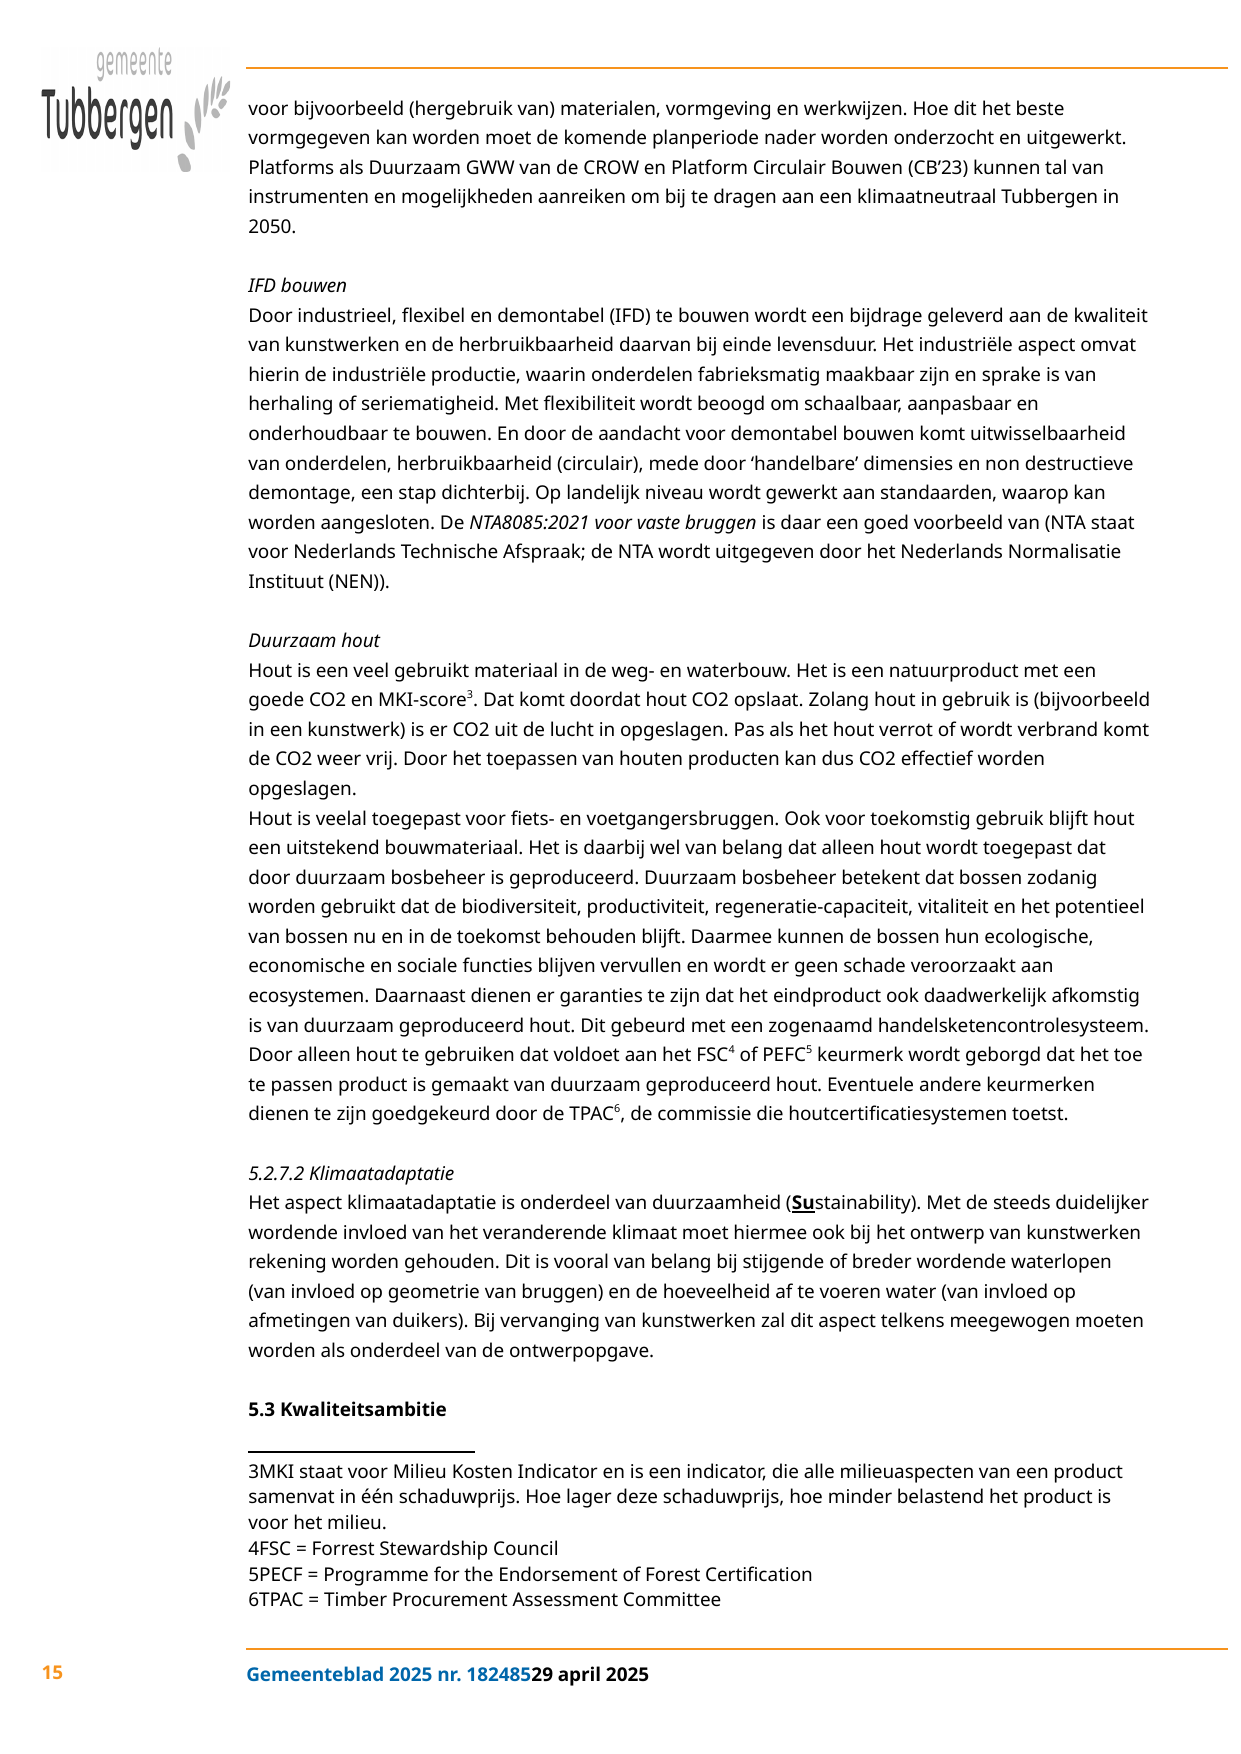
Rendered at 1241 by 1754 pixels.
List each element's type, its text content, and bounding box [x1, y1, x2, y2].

text PECF = Programme for the Endorsement of Forest Certification [248, 1561, 1152, 1586]
text FSC = Forrest Stewardship Council [248, 1535, 1152, 1561]
text Duurzaam hout [248, 627, 1152, 653]
text Door industrieel, flexibel en demontabel (IFD) te bouwen wordt een bijdrage geleverd aan de kwaliteit van kunstwerken en de herbruikbaarheid daarvan bij einde levensduur. Het industriële aspect omvat hierin de industriële productie, waarin onderdelen fabrieksmatig maakbaar zijn en sprake is van herhaling of seriematigheid. Met flexibiliteit wordt beoogd om schaalbaar, aanpasbaar en onderhoudbaar te bouwen. En door de aandacht voor demontabel bouwen komt uitwisselbaarheid van onderdelen, herbruikbaarheid (circulair), mede door ‘handelbare’ dimensies en non destructieve demontage, een stap dichterbij. Op landelijk niveau wordt gewerkt aan standaarden, waarop kan worden aangesloten. De NTA8085:2021 voor vaste bruggen is daar een goed voorbeeld van (NTA staat voor Nederlands Technische Afspraak; de NTA wordt uitgegeven door het Nederlands Normalisatie Instituut (NEN)). [248, 302, 1152, 594]
text voor bijvoorbeeld (hergebruik van) materialen, vormgeving en werkwijzen. Hoe dit het beste vormgegeven kan worden moet de komende planperiode nader worden onderzocht en uitgewerkt. Platforms als Duurzaam GWW van de CROW en Platform Circulair Bouwen (CB’23) kunnen tal van instrumenten en mogelijkheden aanreiken om bij te dragen aan een klimaatneutraal Tubbergen in 2050. [248, 95, 1152, 239]
text 5.2.7.2 Klimaatadaptatie [248, 1160, 1152, 1186]
text TPAC = Timber Procurement Assessment Committee [248, 1586, 1152, 1612]
text Hout is een veel gebruikt materiaal in de weg- en waterbouw. Het is een natuurproduct met een goede CO2 en MKI-score. Dat komt doordat hout CO2 opslaat. Zolang hout in gebruik is (bijvoorbeeld in een kunstwerk) is er CO2 uit de lucht in opgeslagen. Pas als het hout verrot of wordt verbrand komt de CO2 weer vrij. Door het toepassen van houten producten kan dus CO2 effectief worden opgeslagen. [248, 657, 1152, 801]
text Het aspect klimaatadaptatie is onderdeel van duurzaamheid (Sustainability). Met de steeds duidelijker wordende invloed van het veranderende klimaat moet hiermee ook bij het ontwerp van kunstwerken rekening worden gehouden. Dit is vooral van belang bij stijgende of breder wordende waterlopen (van invloed op geometrie van bruggen) en de hoeveelheid af te voeren water (van invloed op afmetingen van duikers). Bij vervanging van kunstwerken zal dit aspect telkens meegewogen moeten worden als onderdeel van de ontwerpopgave. [248, 1189, 1152, 1363]
picture [41, 47, 231, 172]
text IFD bouwen [248, 272, 1152, 298]
text MKI staat voor Milieu Kosten Indicator en is een indicator, die alle milieuaspecten van een product samenvat in één schaduwprijs. Hoe lager deze schaduwprijs, hoe minder belastend het product is voor het milieu. [248, 1458, 1152, 1535]
text 5.3 Kwaliteitsambitie [248, 1396, 1152, 1422]
text Hout is veelal toegepast voor fiets- en voetgangersbruggen. Ook voor toekomstig gebruik blijft hout een uitstekend bouwmateriaal. Het is daarbij wel van belang dat alleen hout wordt toegepast dat door duurzaam bosbeheer is geproduceerd. Duurzaam bosbeheer betekent dat bossen zodanig worden gebruikt dat de biodiversiteit, productiviteit, regeneratie-capaciteit, vitaliteit en het potentieel van bossen nu en in de toekomst behouden blijft. Daarmee kunnen de bossen hun ecologische, economische en sociale functies blijven vervullen en wordt er geen schade veroorzaakt aan ecosystemen. Daarnaast dienen er garanties te zijn dat het eindproduct ook daadwerkelijk afkomstig is van duurzaam geproduceerd hout. Dit gebeurd met een zogenaamd handelsketencontrolesysteem. Door alleen hout te gebruiken dat voldoet aan het FSC of PEFC keurmerk wordt geborgd dat het toe te passen product is gemaakt van duurzaam geproduceerd hout. Eventuele andere keurmerken dienen te zijn goedgekeurd door de TPAC, de commissie die houtcertificatiesystemen toetst. [248, 805, 1152, 1126]
